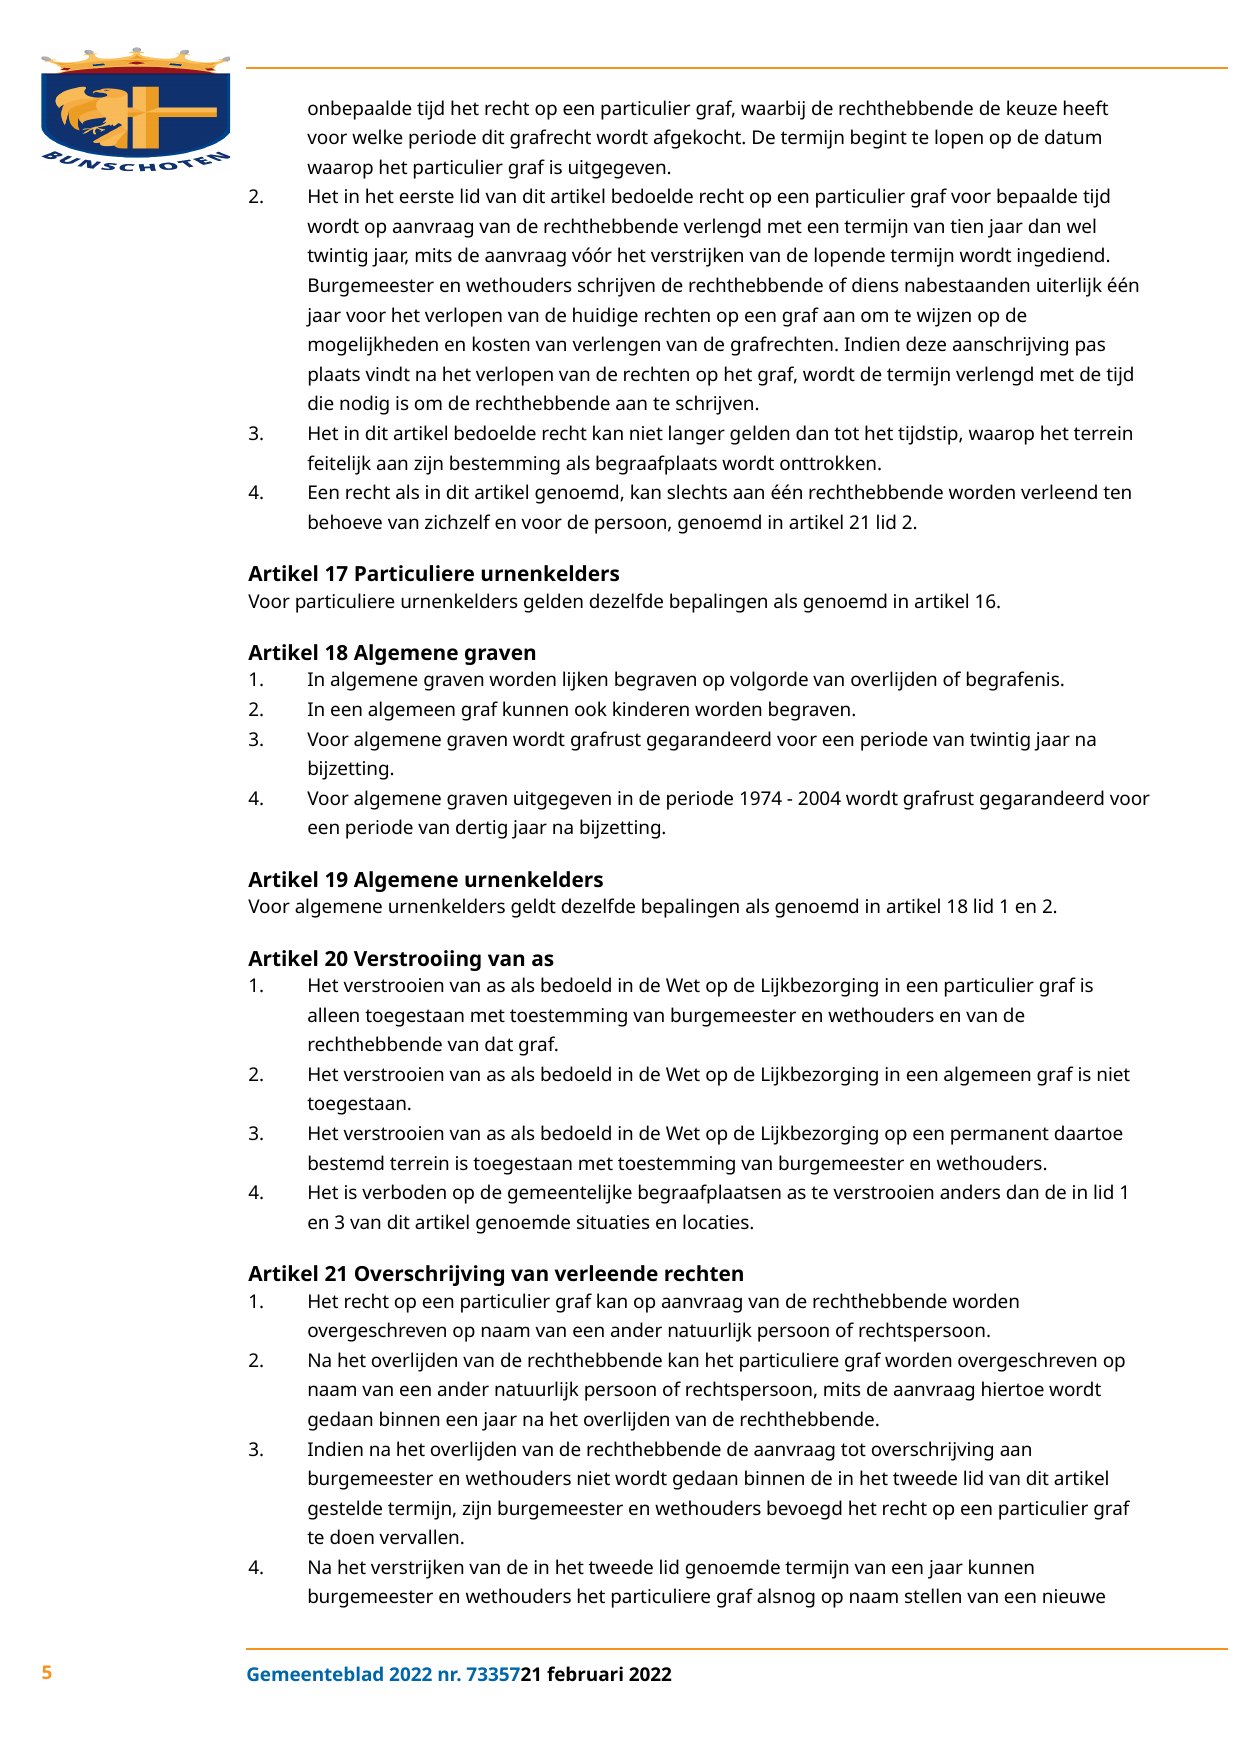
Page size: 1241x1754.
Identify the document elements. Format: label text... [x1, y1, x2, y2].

list Na het verstrijken van de in het tweede lid genoemde termijn van een jaar kunnen burgemeester en wethouders het particuliere graf alsnog op naam stellen van een nieuwe [248, 1554, 1152, 1609]
list Het in dit artikel bedoelde recht kan niet langer gelden dan tot het tijdstip, waarop het terrein feitelijk aan zijn bestemming als begraafplaats wordt onttrokken. [248, 420, 1152, 476]
list Een recht als in dit artikel genoemd, kan slechts aan één rechthebbende worden verleend ten behoeve van zichzelf en voor de persoon, genoemd in artikel 21 lid 2. [248, 479, 1152, 535]
text Artikel 20 Verstrooiing van as [248, 944, 1152, 972]
list Het verstrooien van as als bedoeld in de Wet op de Lijkbezorging in een algemeen graf is niet toegestaan. [248, 1061, 1152, 1116]
text Artikel 18 Algemene graven [248, 638, 1152, 667]
list onbepaalde tijd het recht op een particulier graf, waarbij de rechthebbende de keuze heeft voor welke periode dit grafrecht wordt afgekocht. De termijn begint te lopen op de datum waarop het particulier graf is uitgegeven. [248, 95, 1152, 180]
list Voor algemene graven uitgegeven in de periode 1974 - 2004 wordt grafrust gegarandeerd voor een periode van dertig jaar na bijzetting. [248, 785, 1152, 840]
list In algemene graven worden lijken begraven op volgorde van overlijden of begrafenis. [248, 667, 1152, 692]
list Het is verboden op de gemeentelijke begraafplaatsen as te verstrooien anders dan de in lid 1 en 3 van dit artikel genoemde situaties en locaties. [248, 1179, 1152, 1235]
text Artikel 17 Particuliere urnenkelders [248, 559, 1152, 588]
text Voor algemene urnenkelders geldt dezelfde bepalingen als genoemd in artikel 18 lid 1 en 2. [248, 893, 1152, 919]
list Na het overlijden van de rechthebbende kan het particuliere graf worden overgeschreven op naam van een ander natuurlijk persoon of rechtspersoon, mits de aanvraag hiertoe wordt gedaan binnen een jaar na het overlijden van de rechthebbende. [248, 1347, 1152, 1432]
text Artikel 21 Overschrijving van verleende rechten [248, 1259, 1152, 1288]
list Het recht op een particulier graf kan op aanvraag van de rechthebbende worden overgeschreven op naam van een ander natuurlijk persoon of rechtspersoon. [248, 1288, 1152, 1343]
text Artikel 19 Algemene urnenkelders [248, 865, 1152, 893]
picture [41, 47, 231, 172]
text Voor particuliere urnenkelders gelden dezelfde bepalingen als genoemd in artikel 16. [248, 588, 1152, 613]
list Indien na het overlijden van de rechthebbende de aanvraag tot overschrijving aan burgemeester en wethouders niet wordt gedaan binnen de in het tweede lid van dit artikel gestelde termijn, zijn burgemeester en wethouders bevoegd het recht op een particulier graf te doen vervallen. [248, 1436, 1152, 1550]
list Het verstrooien van as als bedoeld in de Wet op de Lijkbezorging op een permanent daartoe bestemd terrein is toegestaan met toestemming van burgemeester en wethouders. [248, 1120, 1152, 1176]
list Het verstrooien van as als bedoeld in de Wet op de Lijkbezorging in een particulier graf is alleen toegestaan met toestemming van burgemeester en wethouders en van de rechthebbende van dat graf. [248, 972, 1152, 1057]
list In een algemeen graf kunnen ook kinderen worden begraven. [248, 696, 1152, 722]
list Het in het eerste lid van dit artikel bedoelde recht op een particulier graf voor bepaalde tijd wordt op aanvraag van de rechthebbende verlengd met een termijn van tien jaar dan wel twintig jaar, mits de aanvraag vóór het verstrijken van de lopende termijn wordt ingediend. Burgemeester en wethouders schrijven de rechthebbende of diens nabestaanden uiterlijk één jaar voor het verlopen van de huidige rechten op een graf aan om te wijzen op de mogelijkheden en kosten van verlengen van de grafrechten. Indien deze aanschrijving pas plaats vindt na het verlopen van de rechten op het graf, wordt de termijn verlengd met de tijd die nodig is om de rechthebbende aan te schrijven. [248, 183, 1152, 416]
list Voor algemene graven wordt grafrust gegarandeerd voor een periode van twintig jaar na bijzetting. [248, 726, 1152, 781]
